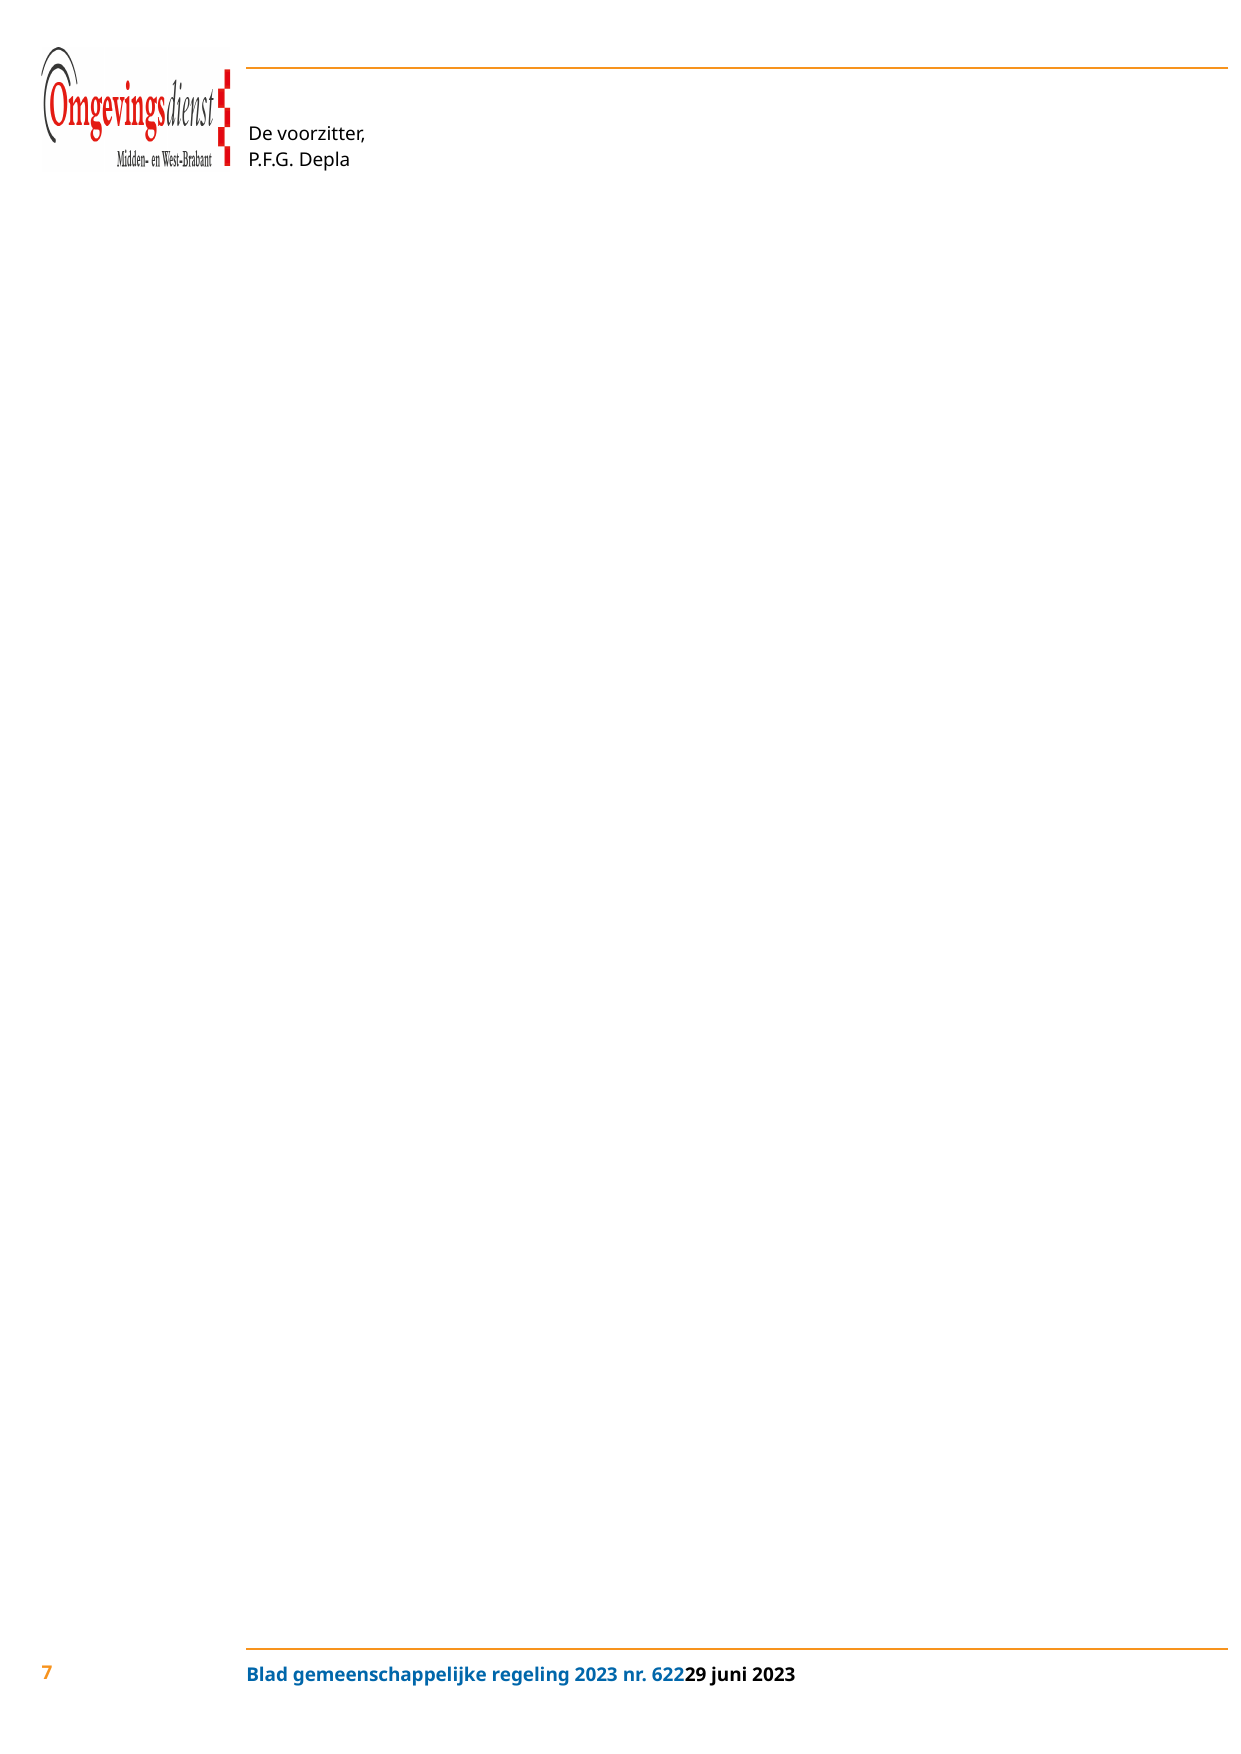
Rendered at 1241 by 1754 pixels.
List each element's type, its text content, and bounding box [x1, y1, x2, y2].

text De voorzitter, [248, 121, 1152, 146]
text P.F.G. Depla [248, 146, 1152, 172]
picture [41, 47, 231, 172]
